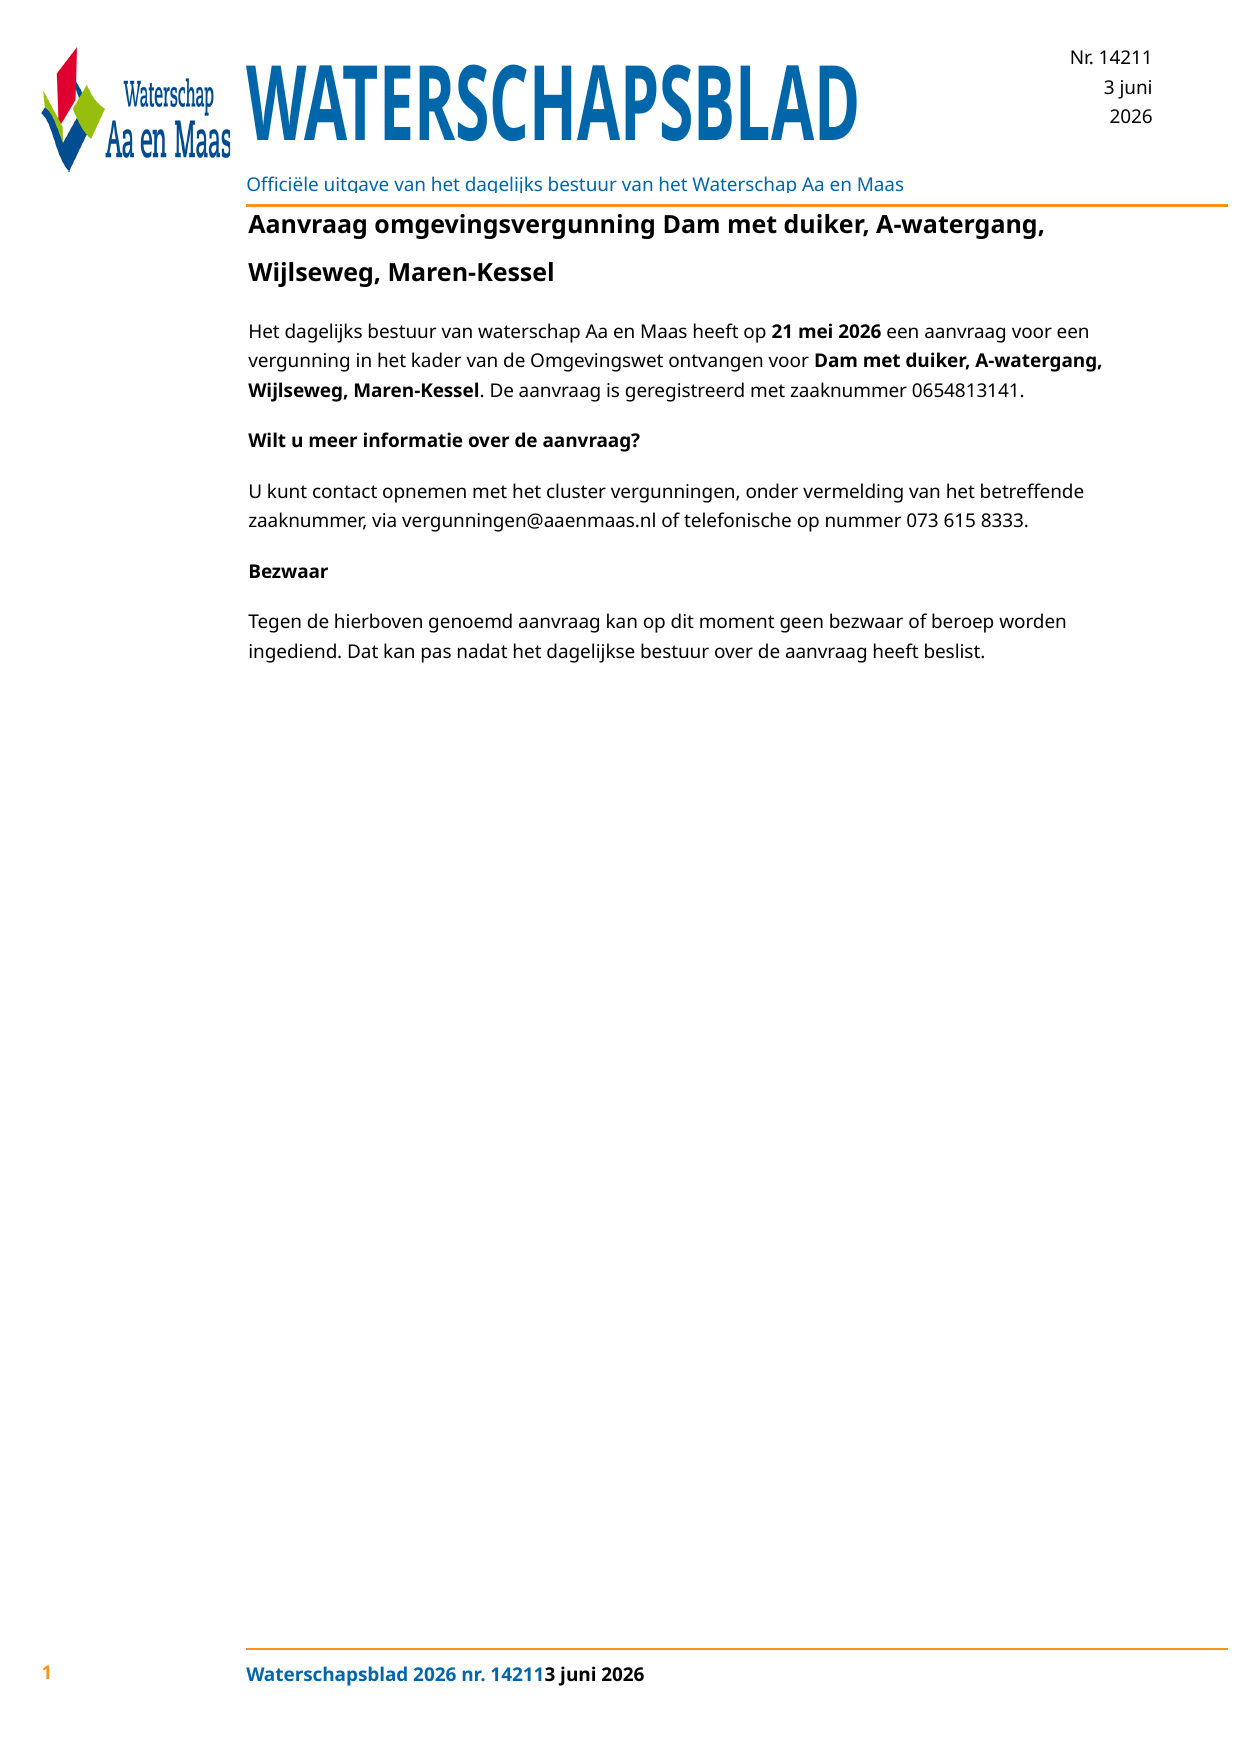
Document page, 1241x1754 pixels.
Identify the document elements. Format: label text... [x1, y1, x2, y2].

text Aanvraag omgevingsvergunning Dam met duiker, A-watergang, Wijlseweg, Maren-Kessel [248, 207, 1152, 288]
text Bezwaar [248, 558, 1152, 584]
picture [41, 47, 231, 172]
text U kunt contact opnemen met het cluster vergunningen, onder vermelding van het betreffende zaaknummer, via vergunningen@aaenmaas.nl of telefonische op nummer 073 615 8333. [248, 478, 1152, 533]
text Wilt u meer informatie over de aanvraag? [248, 427, 1152, 453]
text Het dagelijks bestuur van waterschap Aa en Maas heeft op 21 mei 2026 een aanvraag voor een vergunning in het kader van de Omgevingswet ontvangen voor Dam met duiker, A-watergang, Wijlseweg, Maren-Kessel. De aanvraag is geregistreerd met zaaknummer 0654813141. [248, 318, 1152, 403]
text Tegen de hierboven genoemd aanvraag kan op dit moment geen bezwaar of beroep worden ingediend. Dat kan pas nadat het dagelijkse bestuur over de aanvraag heeft beslist. [248, 608, 1152, 664]
